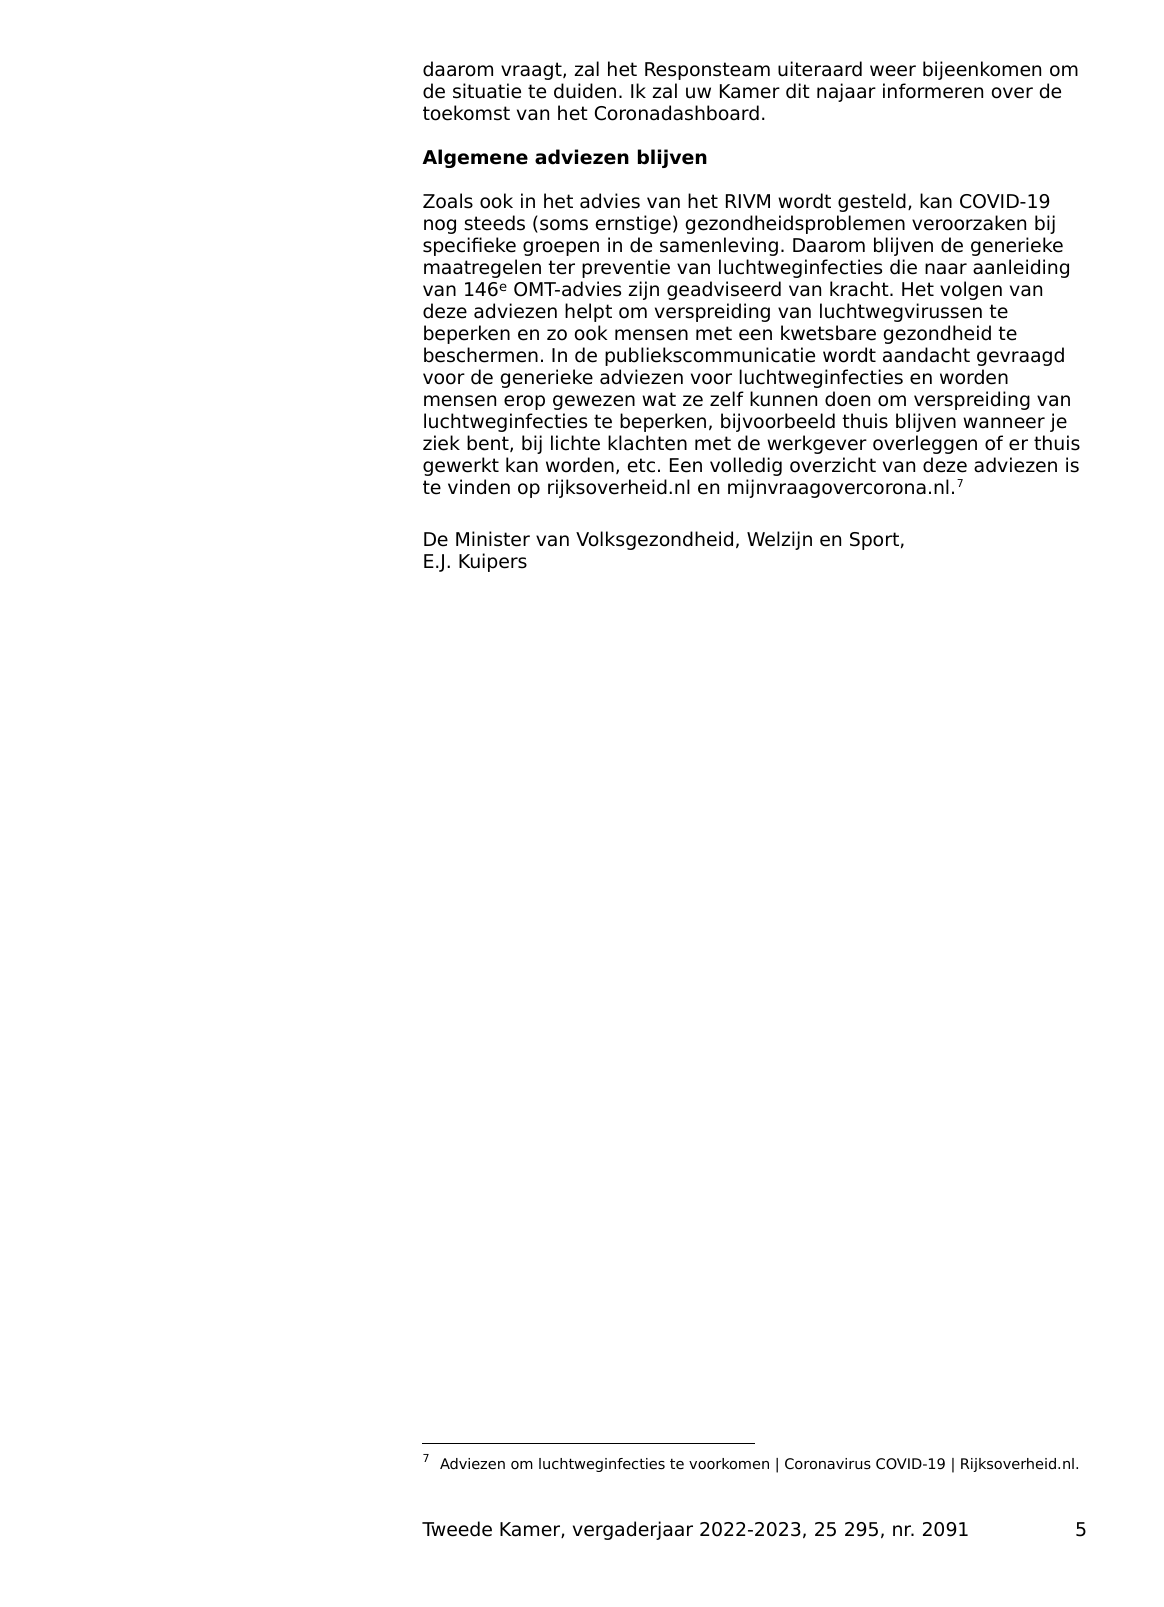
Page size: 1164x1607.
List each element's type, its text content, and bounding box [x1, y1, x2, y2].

text Zoals ook in het advies van het RIVM wordt gesteld, kan COVID-19 nog steeds (soms ernstige) gezondheidsproblemen veroorzaken bij specifieke groepen in de samenleving. Daarom blijven de generieke maatregelen ter preventie van luchtweginfecties die naar aanleiding van 146e OMT-advies zijn geadviseerd van kracht. Het volgen van deze adviezen helpt om verspreiding van luchtwegvirussen te beperken en zo ook mensen met een kwetsbare gezondheid te beschermen. In de publiekscommunicatie wordt aandacht gevraagd voor de generieke adviezen voor luchtweginfecties en worden mensen erop gewezen wat ze zelf kunnen doen om verspreiding van luchtweginfecties te beperken, bijvoorbeeld thuis blijven wanneer je ziek bent, bij lichte klachten met de werkgever overleggen of er thuis gewerkt kan worden, etc. Een volledig overzicht van deze adviezen is te vinden op rijksoverheid.nl en mijnvraagovercorona.nl. [422, 191, 1087, 499]
text daarom vraagt, zal het Responsteam uiteraard weer bijeenkomen om de situatie te duiden. Ik zal uw Kamer dit najaar informeren over de toekomst van het Coronadashboard. [422, 59, 1087, 125]
text Adviezen om luchtweginfecties te voorkomen | Coronavirus COVID-19 | Rijksoverheid.nl. [422, 1452, 1087, 1474]
subtitle Algemene adviezen blijven [422, 147, 1087, 169]
text De Minister van Volksgezondheid, Welzijn en Sport, E.J. Kuipers [422, 529, 1087, 573]
